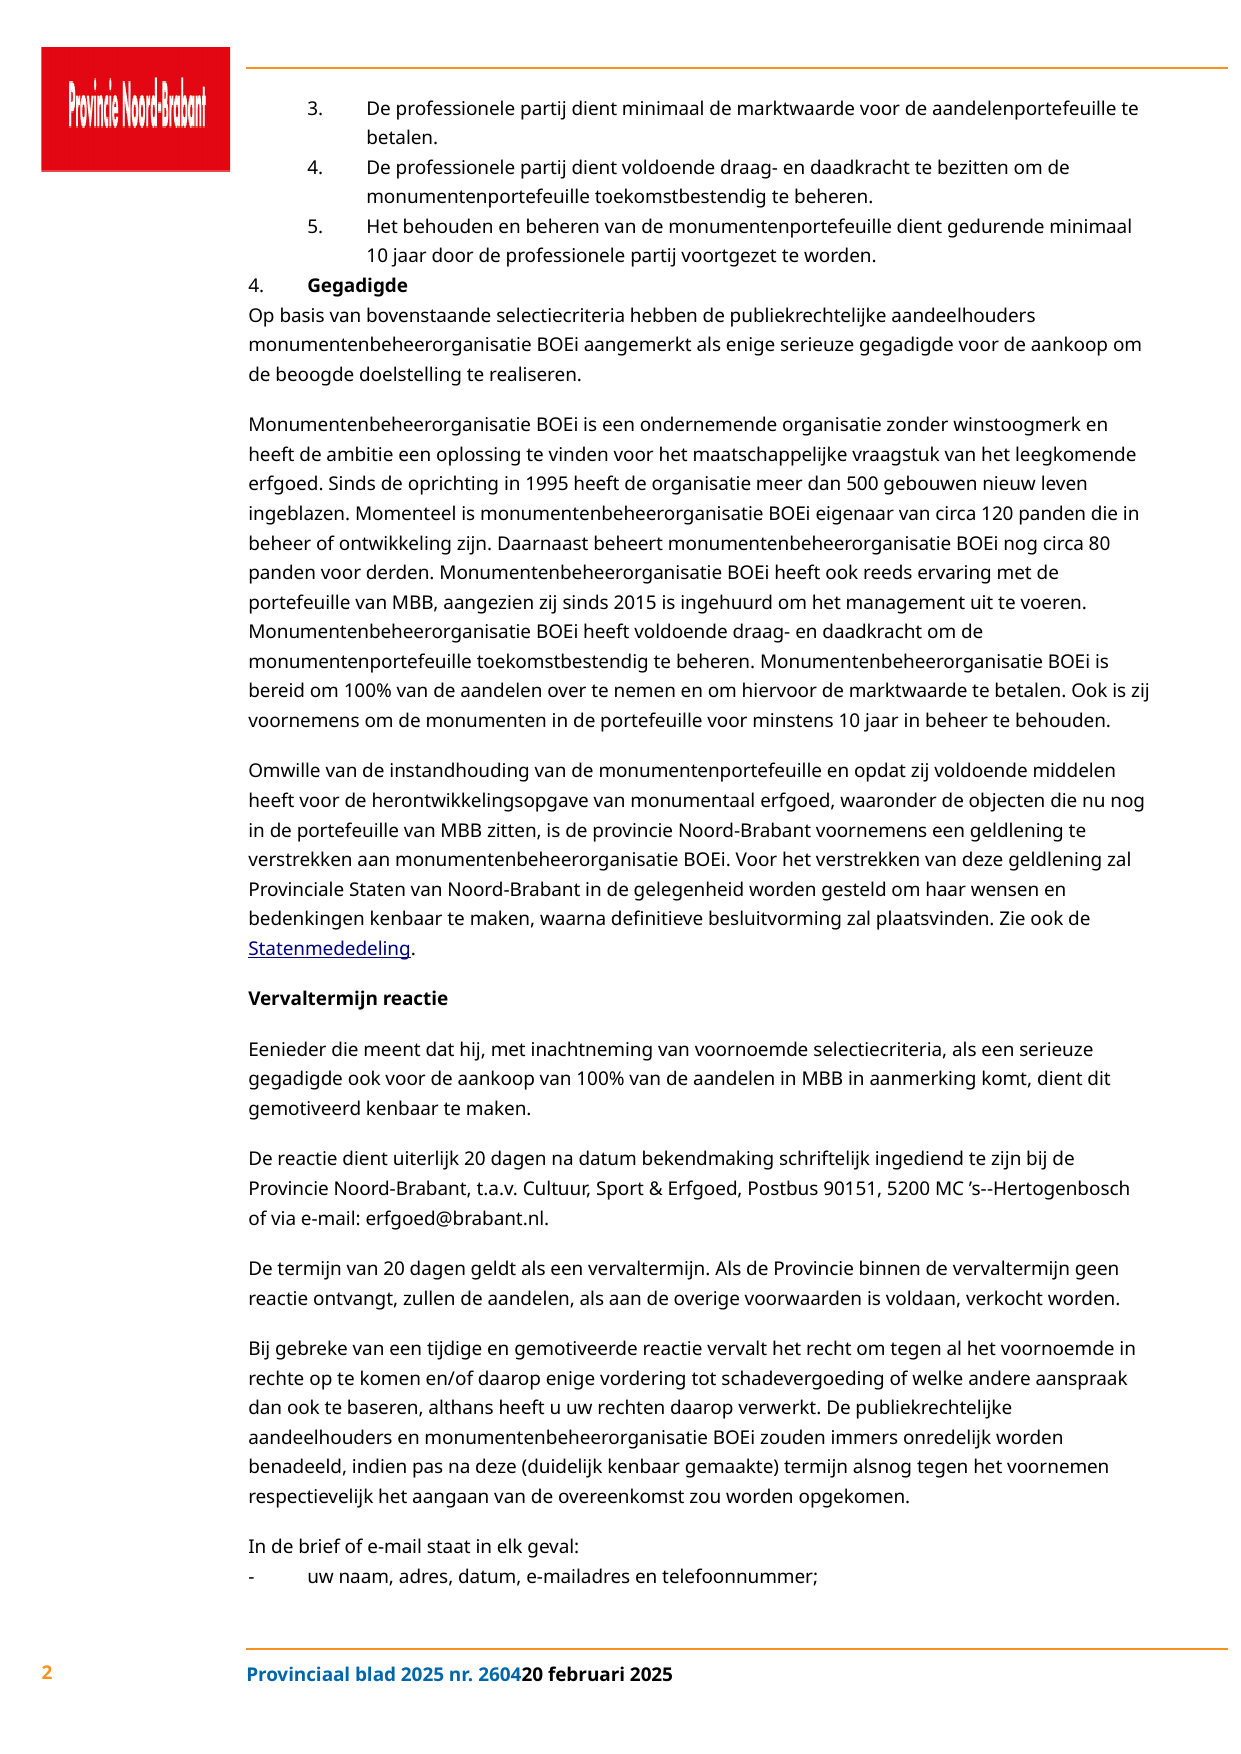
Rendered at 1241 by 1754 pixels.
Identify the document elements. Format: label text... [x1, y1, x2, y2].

text Bij gebreke van een tijdige en gemotiveerde reactie vervalt het recht om tegen al het voornoemde in rechte op te komen en/of daarop enige vordering tot schadevergoeding of welke andere aanspraak dan ook te baseren, althans heeft u uw rechten daarop verwerkt. De publiekrechtelijke aandeelhouders en monumentenbeheerorganisatie BOEi zouden immers onredelijk worden benadeeld, indien pas na deze (duidelijk kenbaar gemaakte) termijn alsnog tegen het voornemen respectievelijk het aangaan van de overeenkomst zou worden opgekomen. [248, 1335, 1152, 1509]
list uw naam, adres, datum, e-mailadres en telefoonnummer; [248, 1563, 1152, 1589]
list Gegadigde [248, 272, 1152, 298]
text De termijn van 20 dagen geldt als een vervaltermijn. Als de Provincie binnen de vervaltermijn geen reactie ontvangt, zullen de aandelen, als aan de overige voorwaarden is voldaan, verkocht worden. [248, 1255, 1152, 1311]
text In de brief of e-mail staat in elk geval: [248, 1533, 1152, 1559]
text Vervaltermijn reactie [248, 986, 1152, 1011]
list Het behouden en beheren van de monumentenportefeuille dient gedurende minimaal 10 jaar door de professionele partij voortgezet te worden. [307, 213, 1152, 268]
list De professionele partij dient minimaal de marktwaarde voor de aandelenportefeuille te betalen. [307, 95, 1152, 150]
picture [41, 47, 231, 172]
text Omwille van de instandhouding van de monumentenportefeuille en opdat zij voldoende middelen heeft voor de herontwikkelingsopgave van monumentaal erfgoed, waaronder de objecten die nu nog in de portefeuille van MBB zitten, is de provincie Noord-Brabant voornemens een geldlening te verstrekken aan monumentenbeheerorganisatie BOEi. Voor het verstrekken van deze geldlening zal Provinciale Staten van Noord-Brabant in de gelegenheid worden gesteld om haar wensen en bedenkingen kenbaar te maken, waarna definitieve besluitvorming zal plaatsvinden. Zie ook de Statenmededeling. [248, 758, 1152, 961]
text Op basis van bovenstaande selectiecriteria hebben de publiekrechtelijke aandeelhouders monumentenbeheerorganisatie BOEi aangemerkt als enige serieuze gegadigde voor de aankoop om de beoogde doelstelling te realiseren. [248, 302, 1152, 387]
text De reactie dient uiterlijk 20 dagen na datum bekendmaking schriftelijk ingediend te zijn bij de Provincie Noord-Brabant, t.a.v. Cultuur, Sport & Erfgoed, Postbus 90151, 5200 MC ’s-‑Hertogenbosch of via e-mail: erfgoed@brabant.nl. [248, 1146, 1152, 1231]
text Eenieder die meent dat hij, met inachtneming van voornoemde selectiecriteria, als een serieuze gegadigde ook voor de aankoop van 100% van de aandelen in MBB in aanmerking komt, dient dit gemotiveerd kenbaar te maken. [248, 1036, 1152, 1121]
text Monumentenbeheerorganisatie BOEi is een ondernemende organisatie zonder winstoogmerk en heeft de ambitie een oplossing te vinden voor het maatschappelijke vraagstuk van het leegkomende erfgoed. Sinds de oprichting in 1995 heeft de organisatie meer dan 500 gebouwen nieuw leven ingeblazen. Momenteel is monumentenbeheerorganisatie BOEi eigenaar van circa 120 panden die in beheer of ontwikkeling zijn. Daarnaast beheert monumentenbeheerorganisatie BOEi nog circa 80 panden voor derden. Monumentenbeheerorganisatie BOEi heeft ook reeds ervaring met de portefeuille van MBB, aangezien zij sinds 2015 is ingehuurd om het management uit te voeren. Monumentenbeheerorganisatie BOEi heeft voldoende draag- en daadkracht om de monumentenportefeuille toekomstbestendig te beheren. Monumentenbeheerorganisatie BOEi is bereid om 100% van de aandelen over te nemen en om hiervoor de marktwaarde te betalen. Ook is zij voornemens om de monumenten in de portefeuille voor minstens 10 jaar in beheer te behouden. [248, 411, 1152, 733]
list De professionele partij dient voldoende draag- en daadkracht te bezitten om de monumentenportefeuille toekomstbestendig te beheren. [307, 154, 1152, 209]
